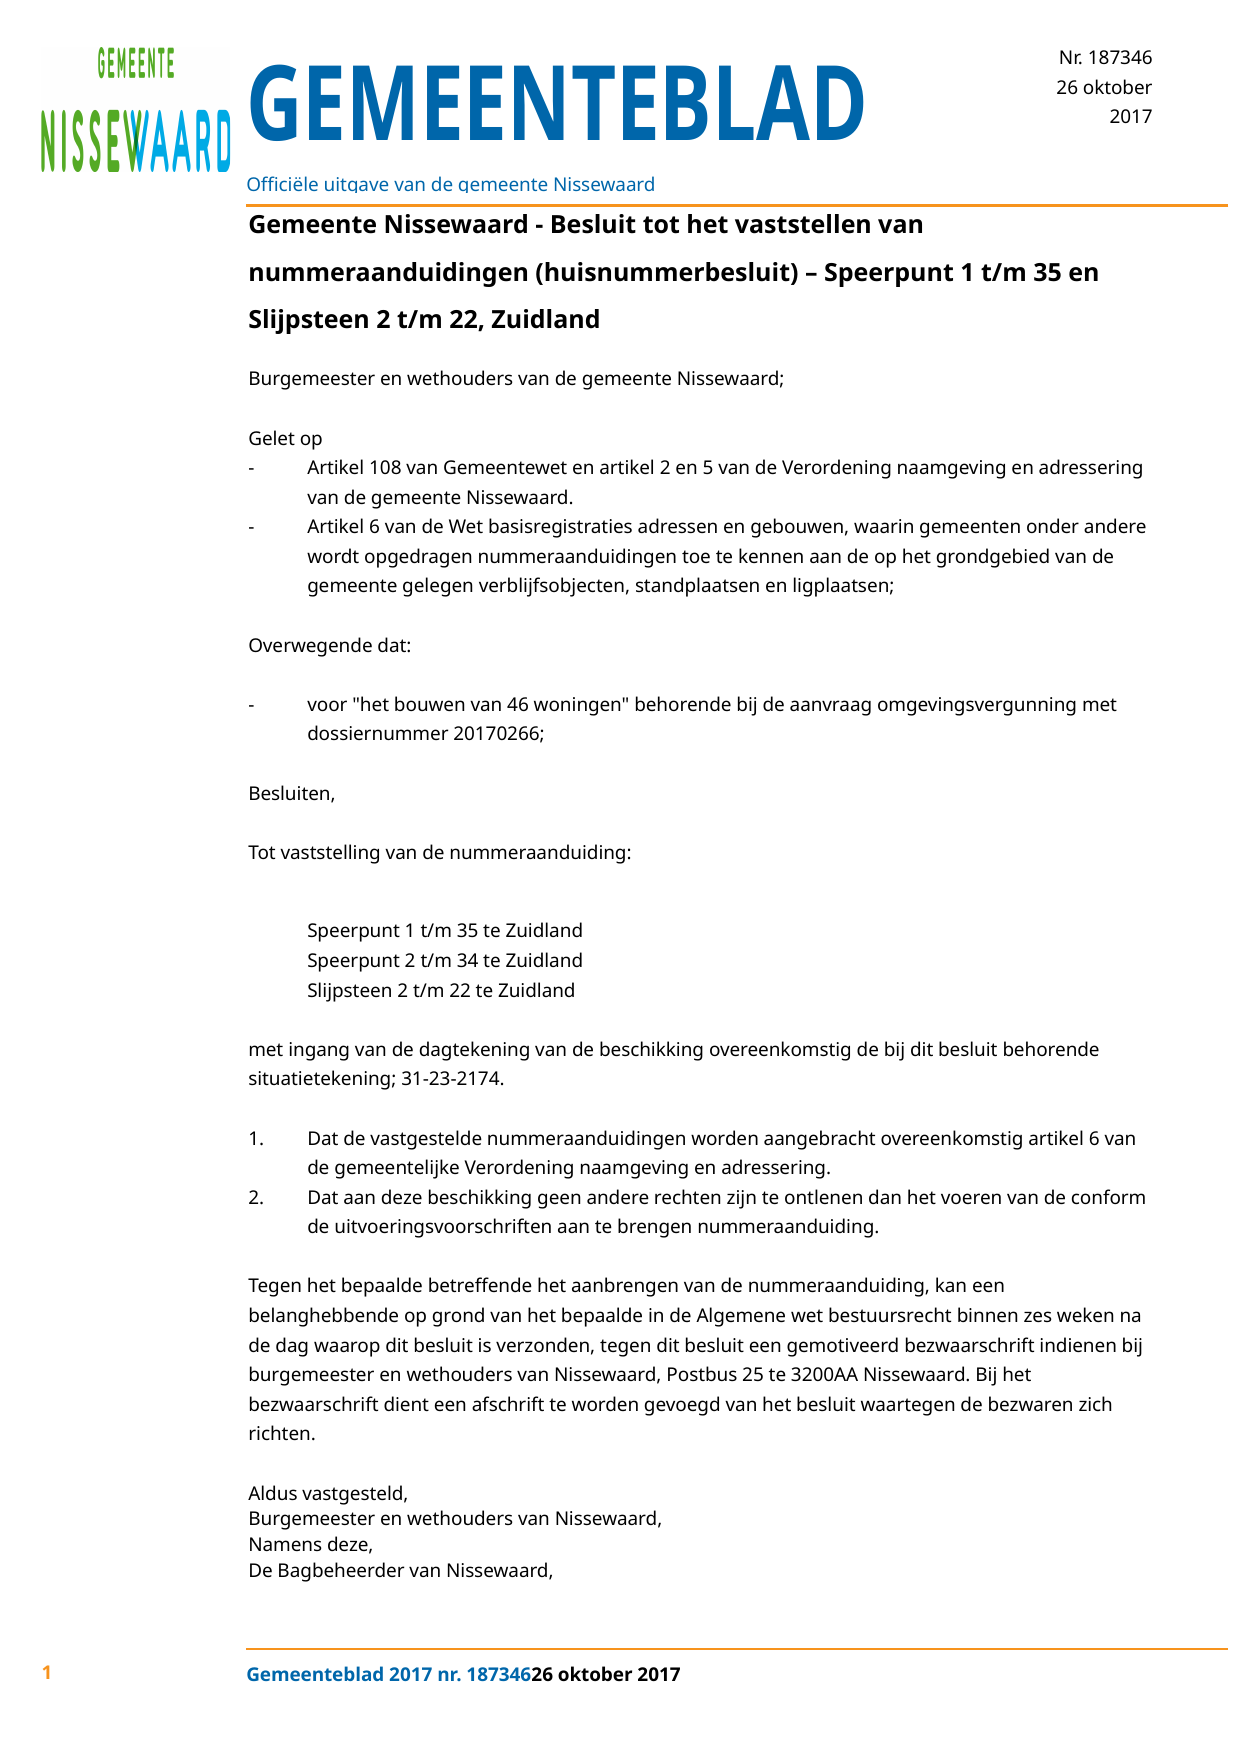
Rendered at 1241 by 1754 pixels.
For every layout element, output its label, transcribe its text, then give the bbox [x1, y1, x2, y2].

list voor "het bouwen van 46 woningen" behorende bij de aanvraag omgevingsvergunning met dossiernummer 20170266; [248, 691, 1152, 746]
picture [41, 47, 231, 172]
text Gemeente Nissewaard - Besluit tot het vaststellen van nummeraanduidingen (huisnummerbesluit) – Speerpunt 1 t/m 35 en Slijpsteen 2 t/m 22, Zuidland [248, 207, 1152, 336]
text Overwegende dat: [248, 632, 1152, 657]
text Aldus vastgesteld, [248, 1480, 1152, 1506]
text Burgemeester en wethouders van Nissewaard, [248, 1506, 1152, 1531]
list Dat aan deze beschikking geen andere rechten zijn te ontlenen dan het voeren van de conform de uitvoeringsvoorschriften aan te brengen nummeraanduiding. [248, 1184, 1152, 1239]
picture [200, 151, 206, 172]
list Artikel 108 van Gemeentewet en artikel 2 en 5 van de Verordening naamgeving en adressering van de gemeente Nissewaard. [248, 454, 1152, 509]
picture [222, 122, 227, 160]
picture [201, 122, 206, 138]
list Speerpunt 1 t/m 35 te Zuidland [248, 918, 1152, 943]
text Tot vaststelling van de nummeraanduiding: [248, 839, 1152, 864]
text Namens deze, [248, 1531, 1152, 1557]
text Besluiten, [248, 780, 1152, 805]
list Dat de vastgestelde nummeraanduidingen worden aangebracht overeenkomstig artikel 6 van de gemeentelijke Verordening naamgeving en adressering. [248, 1125, 1152, 1180]
list Speerpunt 2 t/m 34 te Zuidland [248, 947, 1152, 973]
picture [154, 157, 165, 172]
picture [176, 157, 187, 172]
list Artikel 6 van de Wet basisregistraties adressen en gebouwen, waarin gemeenten onder andere wordt opgedragen nummeraanduidingen toe te kennen aan de op het grondgebied van de gemeente gelegen verblijfsobjecten, standplaatsen en ligplaatsen; [248, 513, 1152, 598]
text Burgemeester en wethouders van de gemeente Nissewaard; [248, 366, 1152, 391]
text Gelet op [248, 425, 1152, 450]
list Slijpsteen 2 t/m 22 te Zuidland [248, 977, 1152, 1003]
text De Bagbeheerder van Nissewaard, [248, 1557, 1152, 1583]
text met ingang van de dagtekening van de beschikking overeenkomstig de bij dit besluit behorende situatietekening; 31-23-2174. [248, 1036, 1152, 1091]
text Tegen het bepaalde betreffende het aanbrengen van de nummeraanduiding, kan een belanghebbende op grond van het bepaalde in de Algemene wet bestuursrecht binnen zes weken na de dag waarop dit besluit is verzonden, tegen dit besluit een gemotiveerd bezwaarschrift indienen bij burgemeester en wethouders van Nissewaard, Postbus 25 te 3200AA Nissewaard. Bij het bezwaarschrift dient een afschrift te worden gevoegd van het besluit waartegen de bezwaren zich richten. [248, 1273, 1152, 1446]
